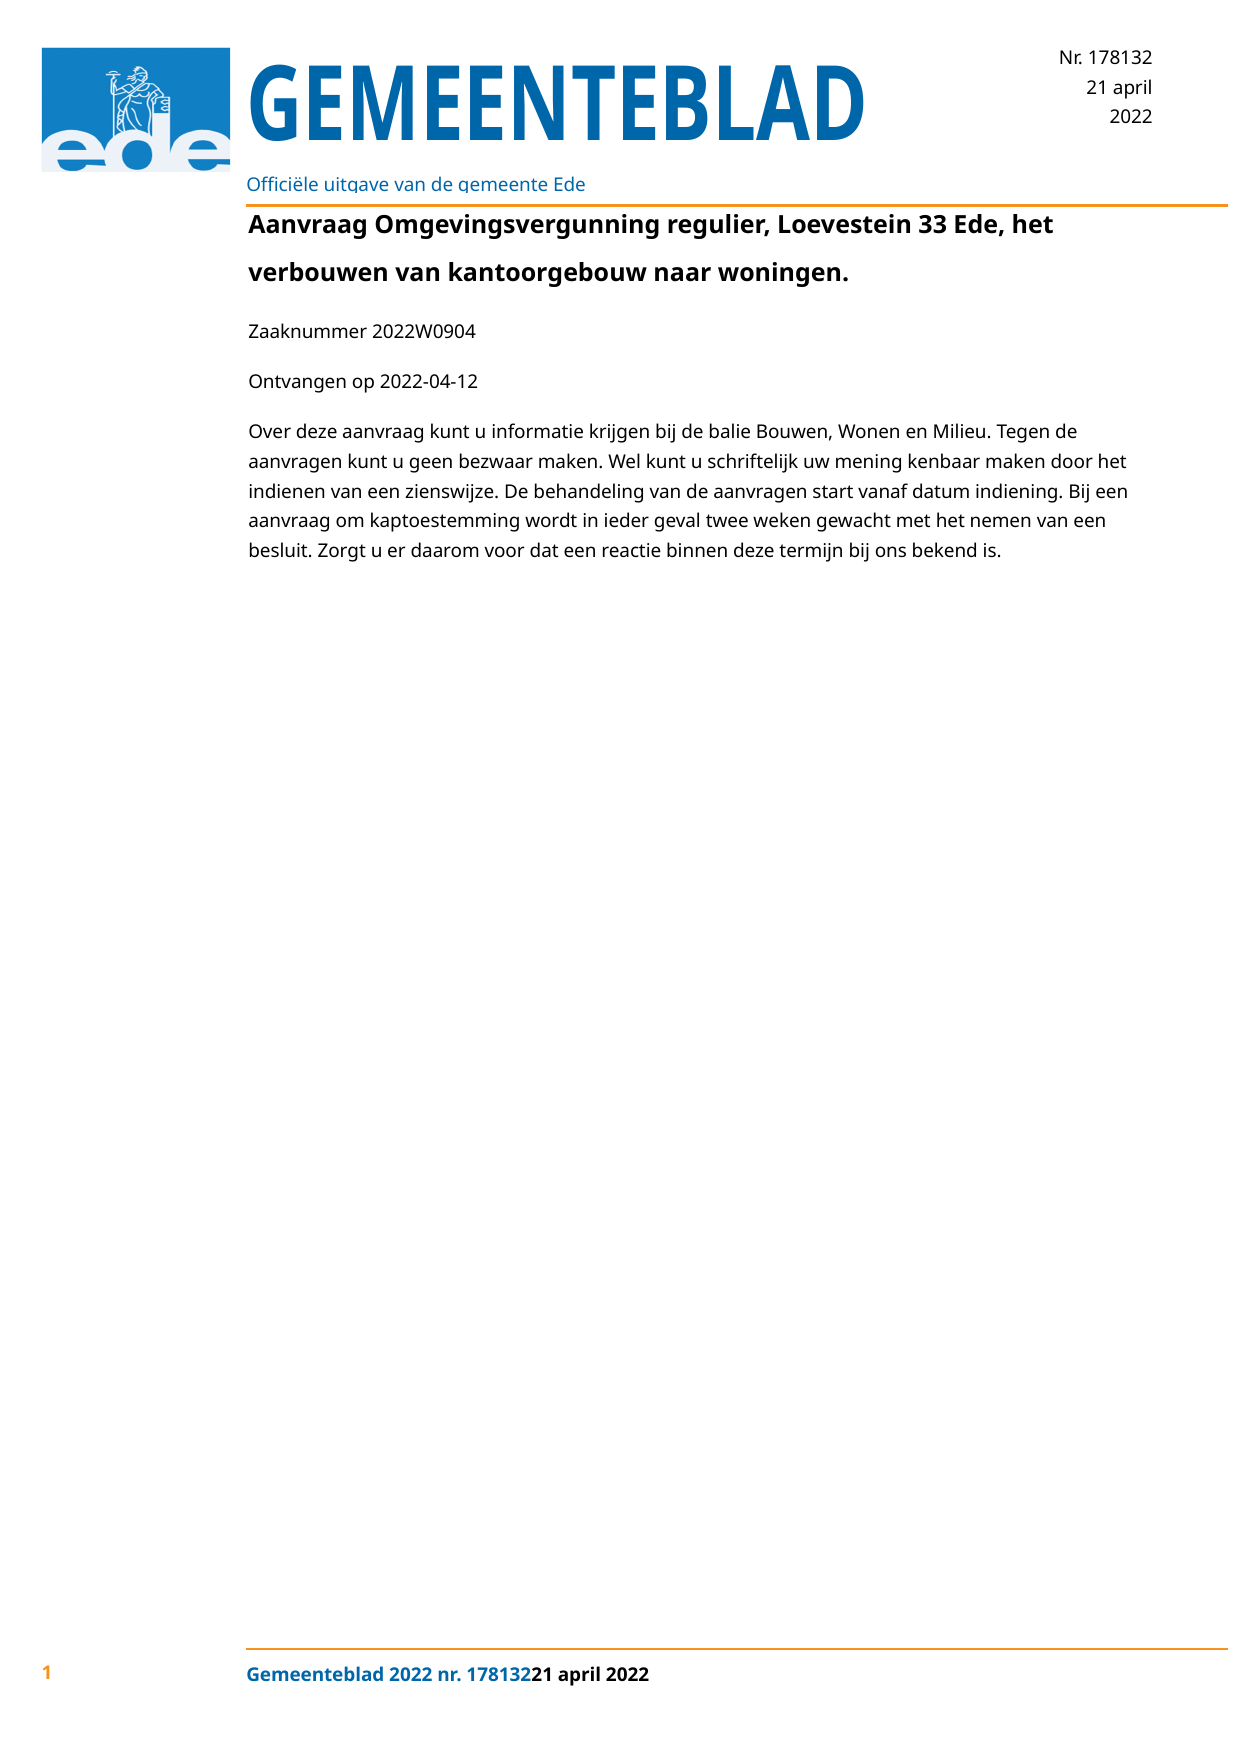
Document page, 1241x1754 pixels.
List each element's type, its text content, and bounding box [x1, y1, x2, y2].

text Zaaknummer 2022W0904 [248, 318, 1152, 344]
text Over deze aanvraag kunt u informatie krijgen bij de balie Bouwen, Wonen en Milieu. Tegen de aanvragen kunt u geen bezwaar maken. Wel kunt u schriftelijk uw mening kenbaar maken door het indienen van een zienswijze. De behandeling van de aanvragen start vanaf datum indiening. Bij een aanvraag om kaptoestemming wordt in ieder geval twee weken gewacht met het nemen van een besluit. Zorgt u er daarom voor dat een reactie binnen deze termijn bij ons bekend is. [248, 419, 1152, 563]
text Aanvraag Omgevingsvergunning regulier, Loevestein 33 Ede, het verbouwen van kantoorgebouw naar woningen. [248, 207, 1152, 288]
picture [41, 47, 231, 172]
text Ontvangen op 2022-04-12 [248, 368, 1152, 394]
